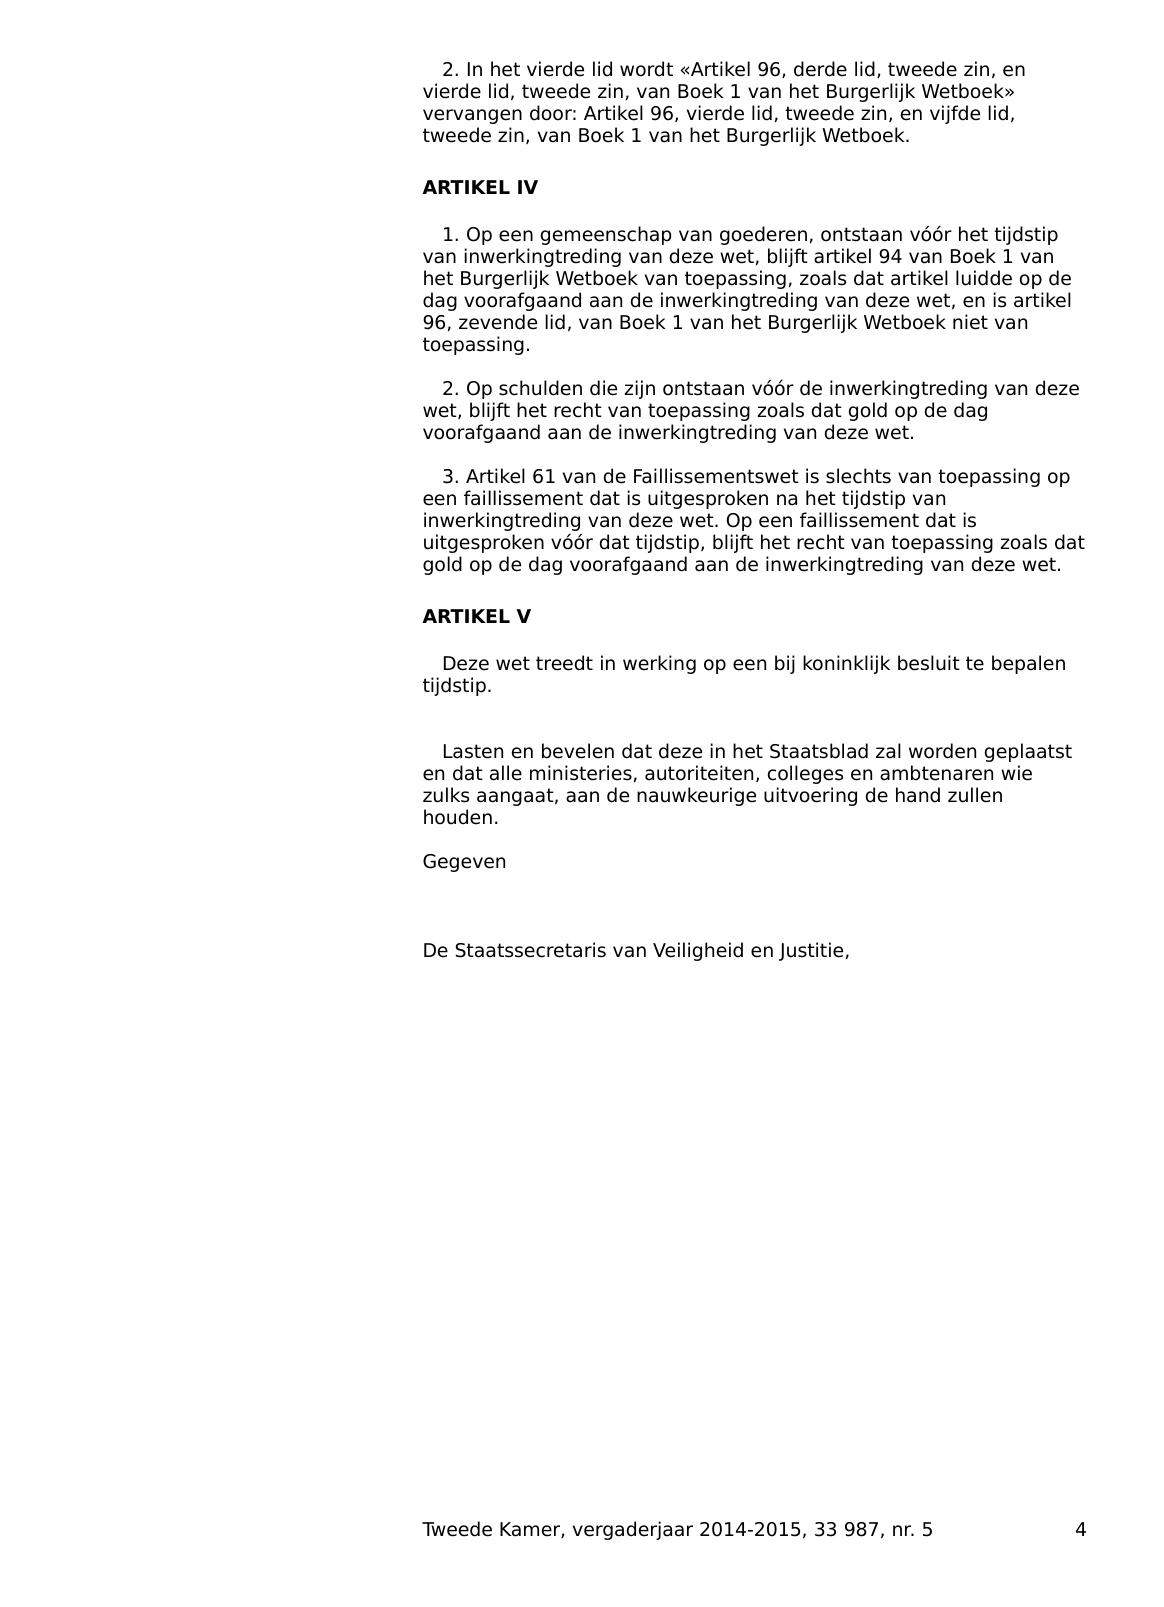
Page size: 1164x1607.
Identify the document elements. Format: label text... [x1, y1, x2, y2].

text 3. Artikel 61 van de Faillissementswet is slechts van toepassing op een faillissement dat is uitgesproken na het tijdstip van inwerkingtreding van deze wet. Op een faillissement dat is uitgesproken vóór dat tijdstip, blijft het recht van toepassing zoals dat gold op de dag voorafgaand aan de inwerkingtreding van deze wet. [422, 466, 1087, 576]
text Lasten en bevelen dat deze in het Staatsblad zal worden geplaatst en dat alle ministeries, autoriteiten, colleges en ambtenaren wie zulks aangaat, aan de nauwkeurige uitvoering de hand zullen houden. [422, 741, 1087, 829]
text 2. Op schulden die zijn ontstaan vóór de inwerkingtreding van deze wet, blijft het recht van toepassing zoals dat gold op de dag voorafgaand aan de inwerkingtreding van deze wet. [422, 378, 1087, 444]
text De Staatssecretaris van Veiligheid en Justitie, [422, 940, 1087, 962]
subtitle ARTIKEL IV [422, 177, 1087, 199]
text 2. In het vierde lid wordt «Artikel 96, derde lid, tweede zin, en vierde lid, tweede zin, van Boek 1 van het Burgerlijk Wetboek» vervangen door: Artikel 96, vierde lid, tweede zin, en vijfde lid, tweede zin, van Boek 1 van het Burgerlijk Wetboek. [422, 59, 1087, 147]
text Deze wet treedt in werking op een bij koninklijk besluit te bepalen tijdstip. [422, 653, 1087, 697]
text 1. Op een gemeenschap van goederen, ontstaan vóór het tijdstip van inwerkingtreding van deze wet, blijft artikel 94 van Boek 1 van het Burgerlijk Wetboek van toepassing, zoals dat artikel luidde op de dag voorafgaand aan de inwerkingtreding van deze wet, en is artikel 96, zevende lid, van Boek 1 van het Burgerlijk Wetboek niet van toepassing. [422, 224, 1087, 356]
subtitle ARTIKEL V [422, 606, 1087, 628]
text Gegeven [422, 851, 1087, 873]
